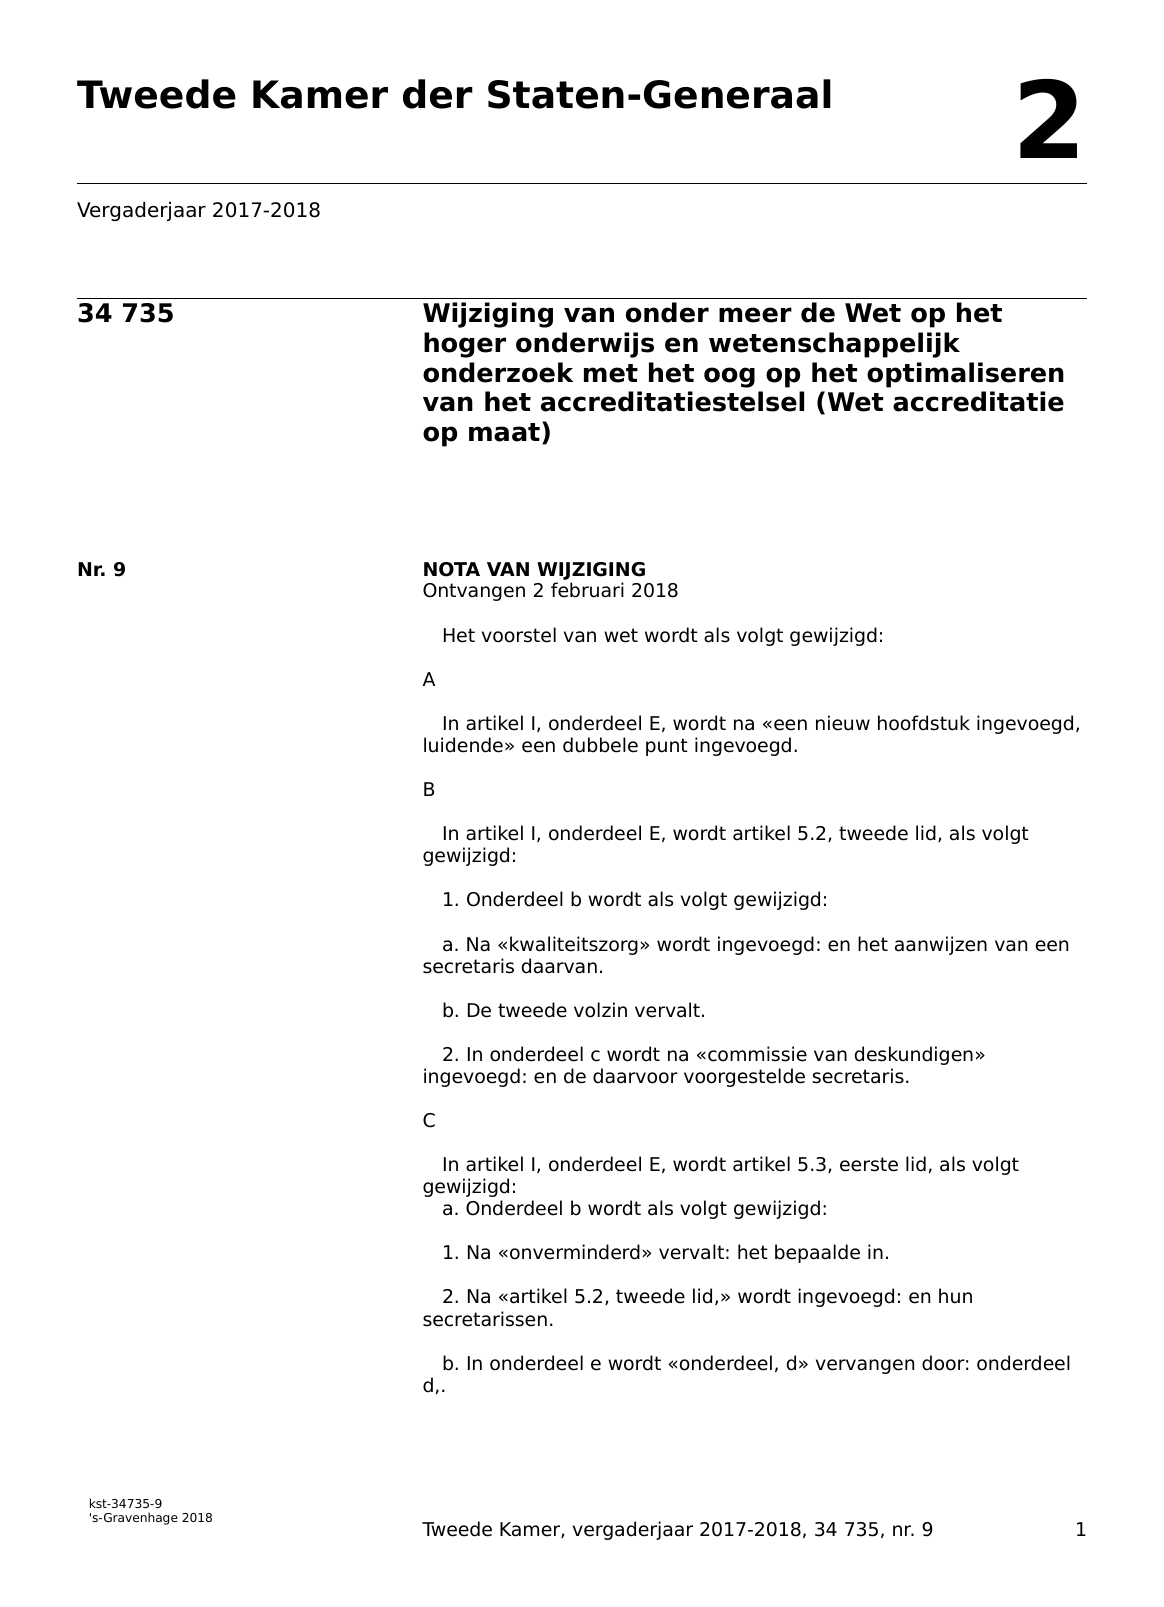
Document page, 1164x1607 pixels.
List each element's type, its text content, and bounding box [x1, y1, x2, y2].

subtitle C [422, 1110, 1087, 1132]
text In artikel I, onderdeel E, wordt artikel 5.2, tweede lid, als volgt gewijzigd: [422, 823, 1087, 867]
text kst-34735-9 [88, 1497, 323, 1511]
text a. Na «kwaliteitszorg» wordt ingevoegd: en het aanwijzen van een secretaris daarvan. [422, 933, 1087, 977]
text 1. Na «onverminderd» vervalt: het bepaalde in. [422, 1242, 1087, 1264]
text 1. Onderdeel b wordt als volgt gewijzigd: [422, 889, 1087, 911]
text Ontvangen 2 februari 2018 [422, 580, 1087, 602]
subtitle A [422, 669, 1087, 691]
text In artikel I, onderdeel E, wordt artikel 5.3, eerste lid, als volgt gewijzigd: [422, 1154, 1087, 1198]
subtitle Nr. 9 NOTA VAN WIJZIGING [77, 558, 1087, 580]
text 2. Na «artikel 5.2, tweede lid,» wordt ingevoegd: en hun secretarissen. [422, 1286, 1087, 1330]
text 2. In onderdeel c wordt na «commissie van deskundigen» ingevoegd: en de daarvoor voorgestelde secretaris. [422, 1044, 1087, 1088]
text b. In onderdeel e wordt «onderdeel, d» vervangen door: onderdeel d,. [422, 1353, 1087, 1397]
text Het voorstel van wet wordt als volgt gewijzigd: [422, 624, 1087, 647]
text b. De tweede volzin vervalt. [422, 1000, 1087, 1022]
table_header Tweede Kamer der Staten-Generaal [77, 59, 886, 183]
subtitle B [422, 779, 1087, 801]
text 's-Gravenhage 2018 [88, 1511, 323, 1525]
table_cell Vergaderjaar 2017-2018 [77, 184, 1087, 298]
subtitle 34 735 Wijziging van onder meer de Wet op het hoger onderwijs en wetenschappelijk onderzoek met het oog op het optimaliseren van het accreditatiestelsel (Wet accreditatie op maat) [77, 299, 1087, 447]
text In artikel I, onderdeel E, wordt na «een nieuw hoofdstuk ingevoegd, luidende» een dubbele punt ingevoegd. [422, 713, 1087, 757]
table_header 2 [886, 59, 1087, 183]
text a. Onderdeel b wordt als volgt gewijzigd: [422, 1198, 1087, 1220]
